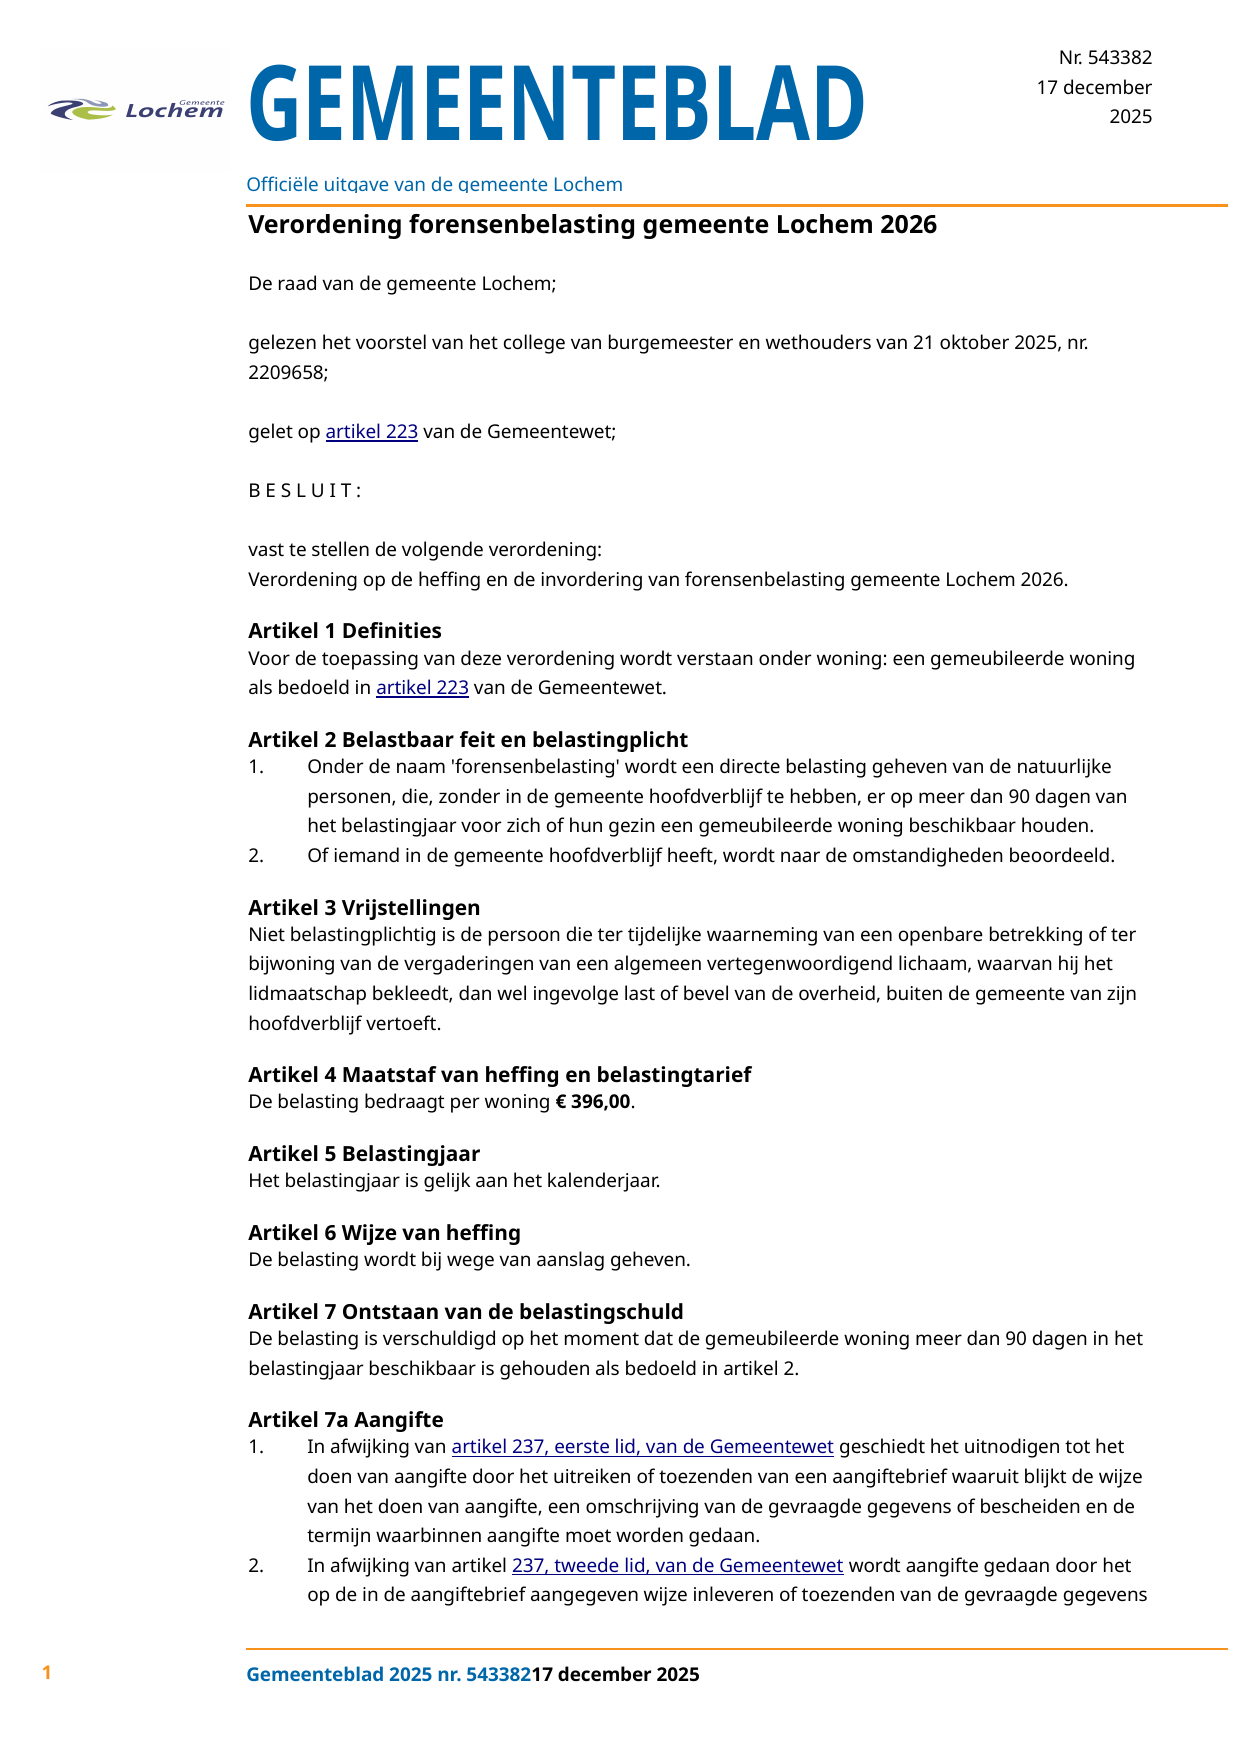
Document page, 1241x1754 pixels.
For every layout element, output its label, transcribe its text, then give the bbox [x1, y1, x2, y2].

text Verordening op de heffing en de invordering van forensenbelasting gemeente Lochem 2026. [248, 566, 1152, 592]
text B E S L U I T : [248, 477, 1152, 503]
picture [41, 47, 231, 172]
text Verordening forensenbelasting gemeente Lochem 2026 [248, 207, 1152, 241]
text Artikel 6 Wijze van heffing [248, 1218, 1152, 1246]
text Artikel 1 Definities [248, 617, 1152, 645]
text De raad van de gemeente Lochem; [248, 270, 1152, 296]
text Niet belastingplichtig is de persoon die ter tijdelijke waarneming van een openbare betrekking of ter bijwoning van de vergaderingen van een algemeen vertegenwoordigend lichaam, waarvan hij het lidmaatschap bekleedt, dan wel ingevolge last of bevel van de overheid, buiten de gemeente van zijn hoofdverblijf vertoeft. [248, 921, 1152, 1036]
text De belasting is verschuldigd op het moment dat de gemeubileerde woning meer dan 90 dagen in het belastingjaar beschikbaar is gehouden als bedoeld in artikel 2. [248, 1325, 1152, 1381]
text Het belastingjaar is gelijk aan het kalenderjaar. [248, 1167, 1152, 1193]
text Artikel 5 Belastingjaar [248, 1139, 1152, 1167]
text gelezen het voorstel van het college van burgemeester en wethouders van 21 oktober 2025, nr. 2209658; [248, 329, 1152, 385]
list Of iemand in de gemeente hoofdverblijf heeft, wordt naar de omstandigheden beoordeeld. [248, 842, 1152, 868]
text vast te stellen de volgende verordening: [248, 537, 1152, 562]
list In afwijking van artikel 237, tweede lid, van de Gemeentewet wordt aangifte gedaan door het op de in de aangiftebrief aangegeven wijze inleveren of toezenden van de gevraagde gegevens [248, 1552, 1152, 1607]
text Artikel 7a Aangifte [248, 1405, 1152, 1434]
text De belasting bedraagt per woning € 396,00. [248, 1089, 1152, 1114]
text gelet op artikel 223 van de Gemeentewet; [248, 418, 1152, 444]
text Artikel 4 Maatstaf van heffing en belastingtarief [248, 1060, 1152, 1089]
list In afwijking van artikel 237, eerste lid, van de Gemeentewet geschiedt het uitnodigen tot het doen van aangifte door het uitreiken of toezenden van een aangiftebrief waaruit blijkt de wijze van het doen van aangifte, een omschrijving van de gevraagde gegevens of bescheiden en de termijn waarbinnen aangifte moet worden gedaan. [248, 1434, 1152, 1548]
text Artikel 3 Vrijstellingen [248, 893, 1152, 921]
text De belasting wordt bij wege van aanslag geheven. [248, 1246, 1152, 1272]
text Voor de toepassing van deze verordening wordt verstaan onder woning: een gemeubileerde woning als bedoeld in artikel 223 van de Gemeentewet. [248, 645, 1152, 700]
list Onder de naam 'forensenbelasting' wordt een directe belasting geheven van de natuurlijke personen, die, zonder in de gemeente hoofdverblijf te hebben, er op meer dan 90 dagen van het belastingjaar voor zich of hun gezin een gemeubileerde woning beschikbaar houden. [248, 753, 1152, 838]
text Artikel 2 Belastbaar feit en belastingplicht [248, 725, 1152, 753]
text Artikel 7 Ontstaan van de belastingschuld [248, 1297, 1152, 1325]
